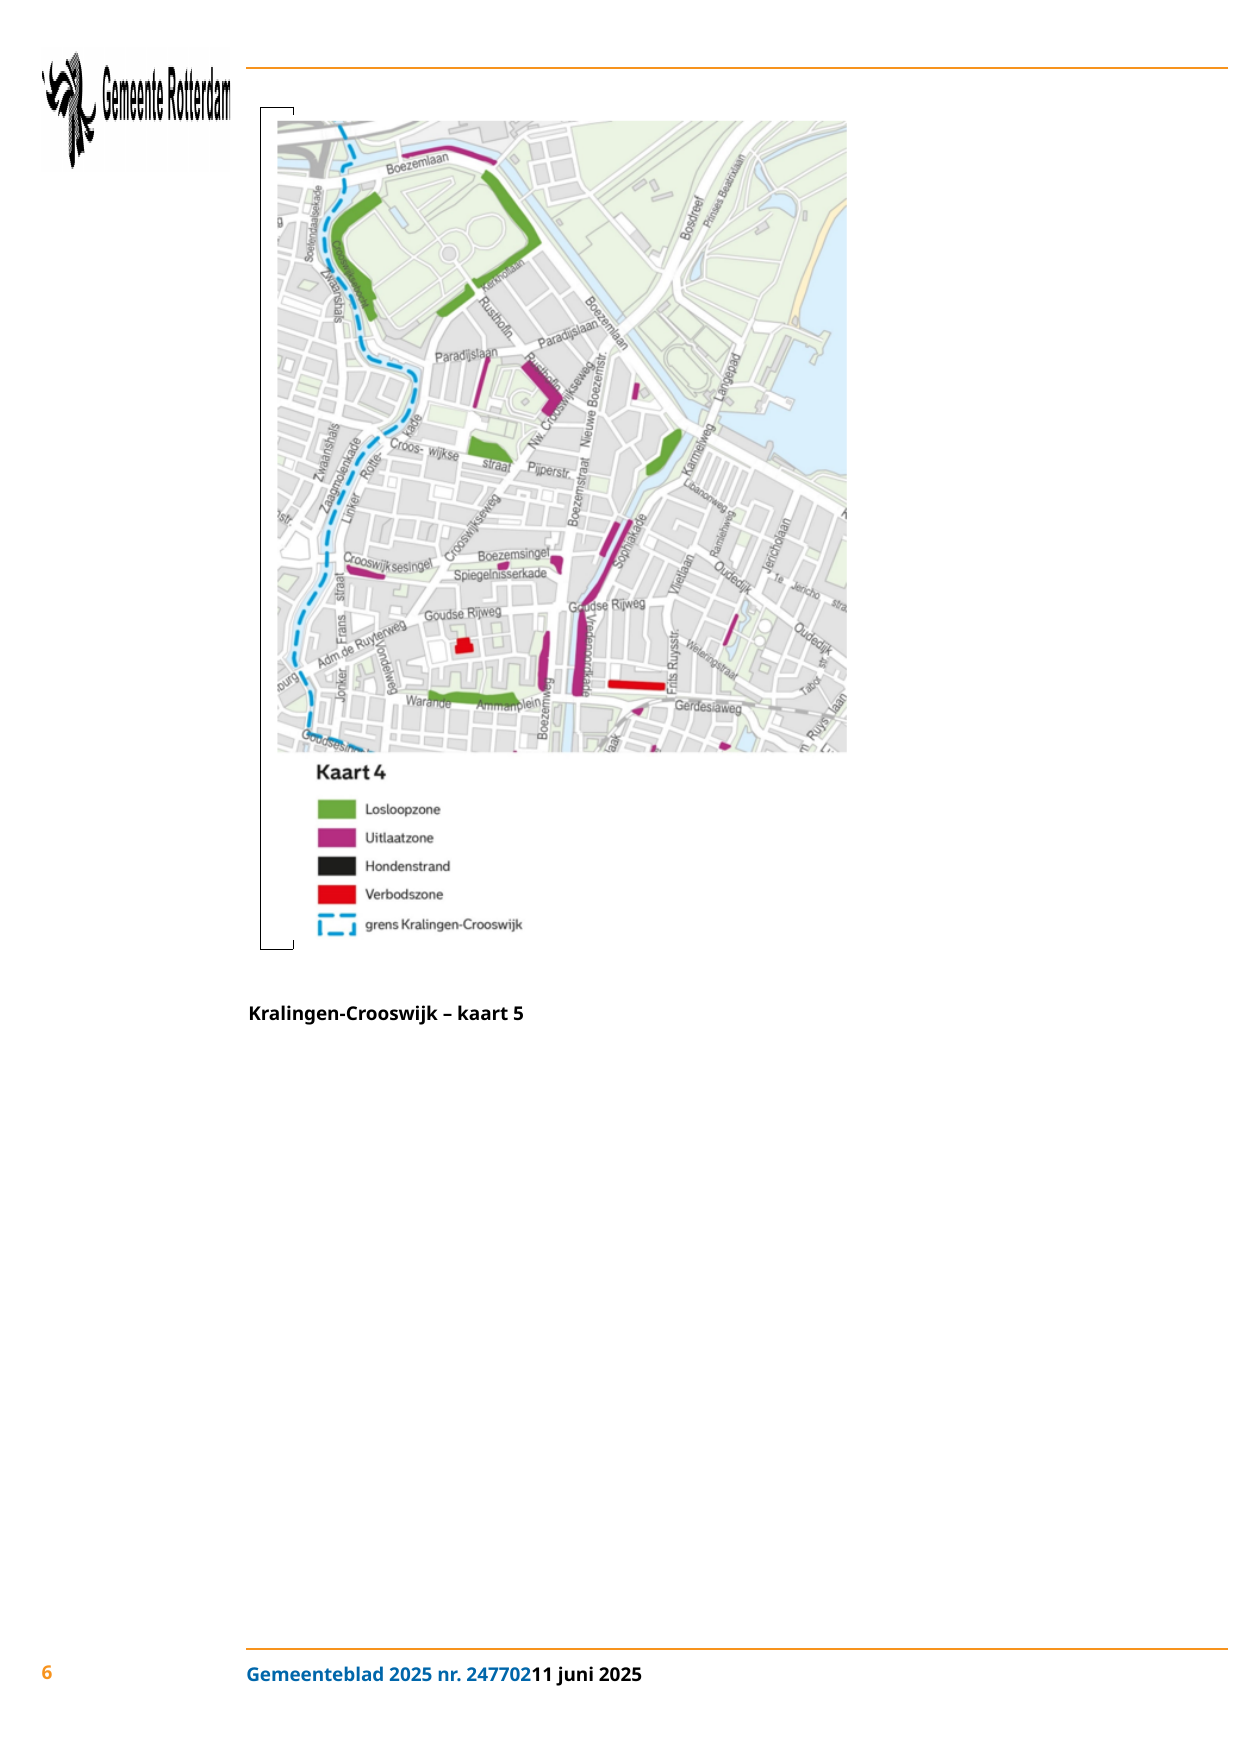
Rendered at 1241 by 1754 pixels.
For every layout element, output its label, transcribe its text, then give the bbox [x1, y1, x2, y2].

text Kralingen-Crooswijk – kaart 5 [248, 1000, 1152, 1026]
picture [268, 115, 860, 940]
picture [41, 47, 231, 172]
